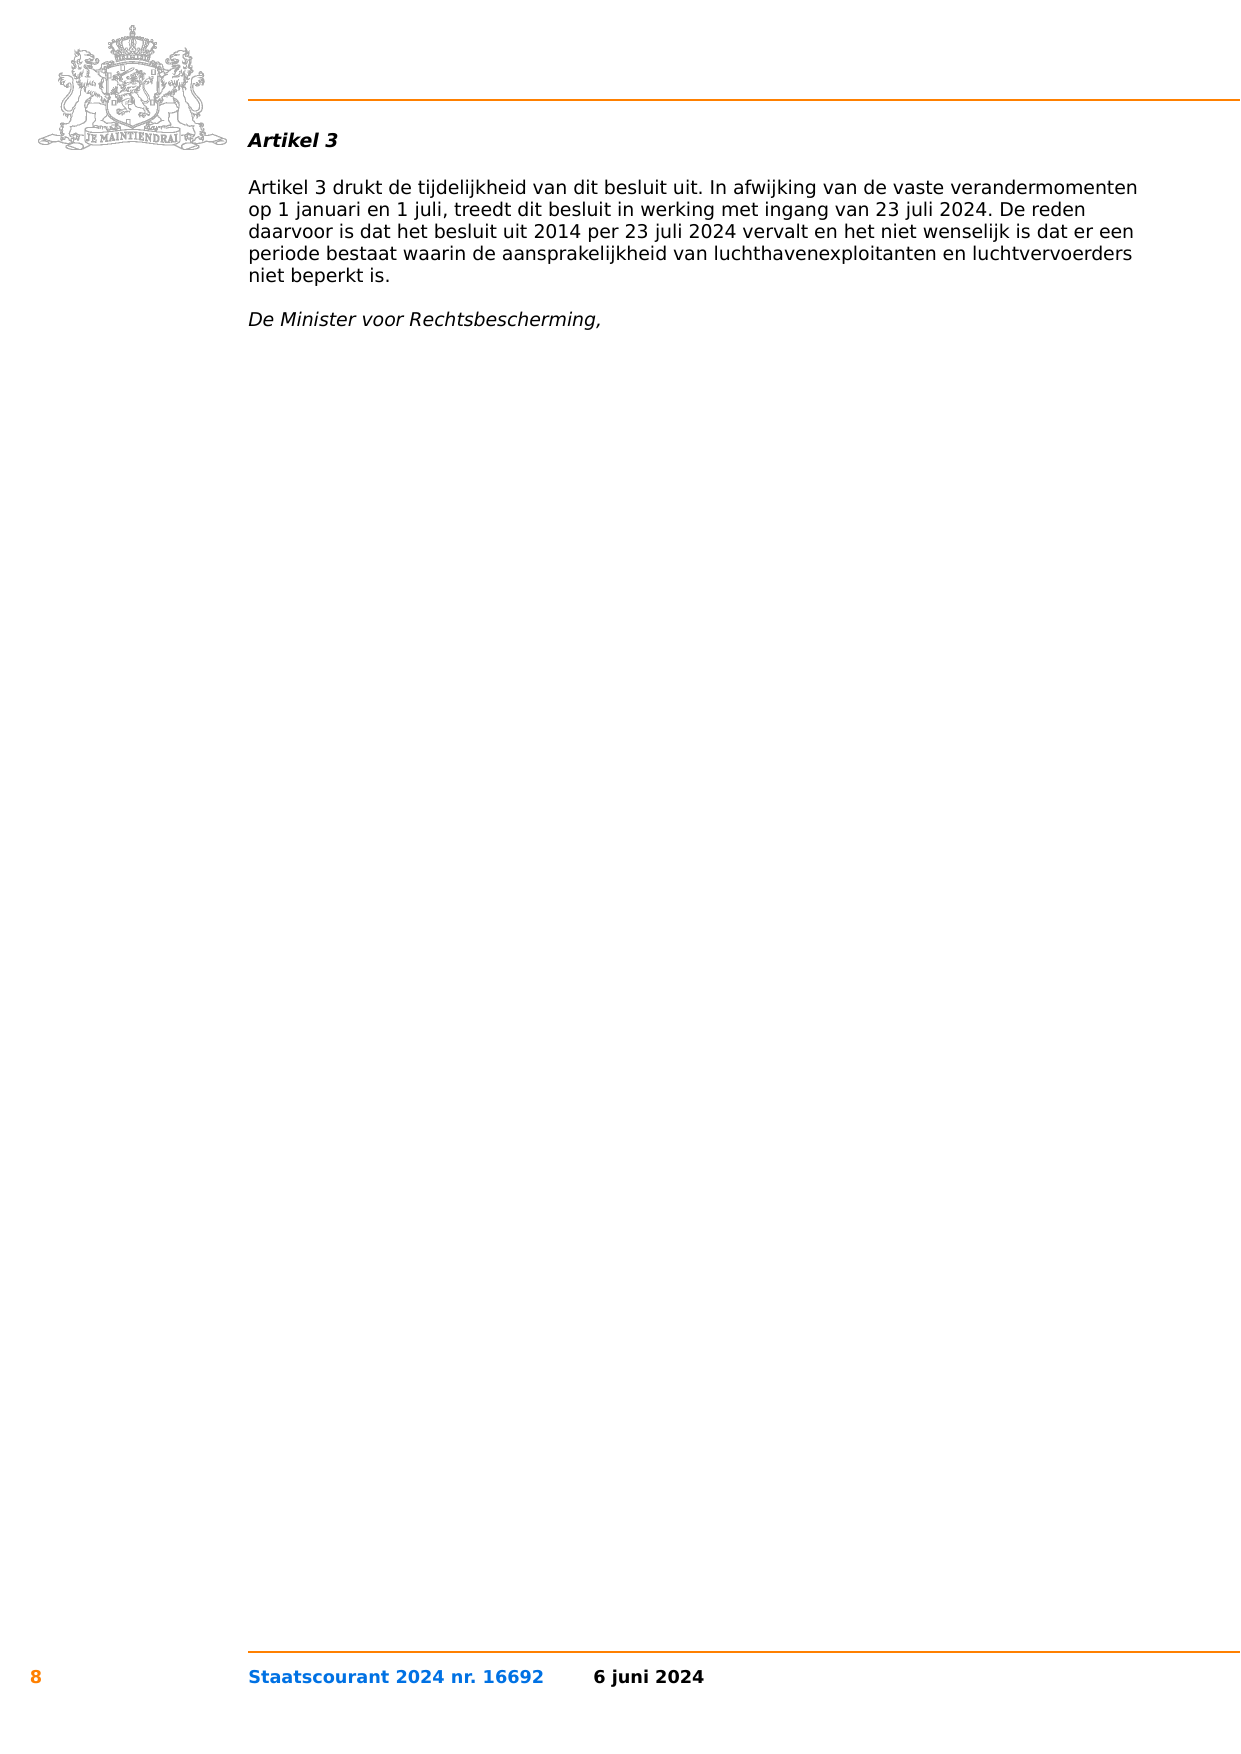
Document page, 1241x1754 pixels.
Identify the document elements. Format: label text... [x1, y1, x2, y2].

picture [38, 25, 227, 150]
text Artikel 3 drukt de tijdelijkheid van dit besluit uit. In afwijking van de vaste verandermomenten op 1 januari en 1 juli, treedt dit besluit in werking met ingang van 23 juli 2024. De reden daarvoor is dat het besluit uit 2014 per 23 juli 2024 vervalt en het niet wenselijk is dat er een periode bestaat waarin de aansprakelijkheid van luchthavenexploitanten en luchtvervoerders niet beperkt is. [248, 177, 1163, 287]
subtitle Artikel 3 [248, 130, 1163, 152]
text De Minister voor Rechtsbescherming, [248, 309, 1163, 331]
